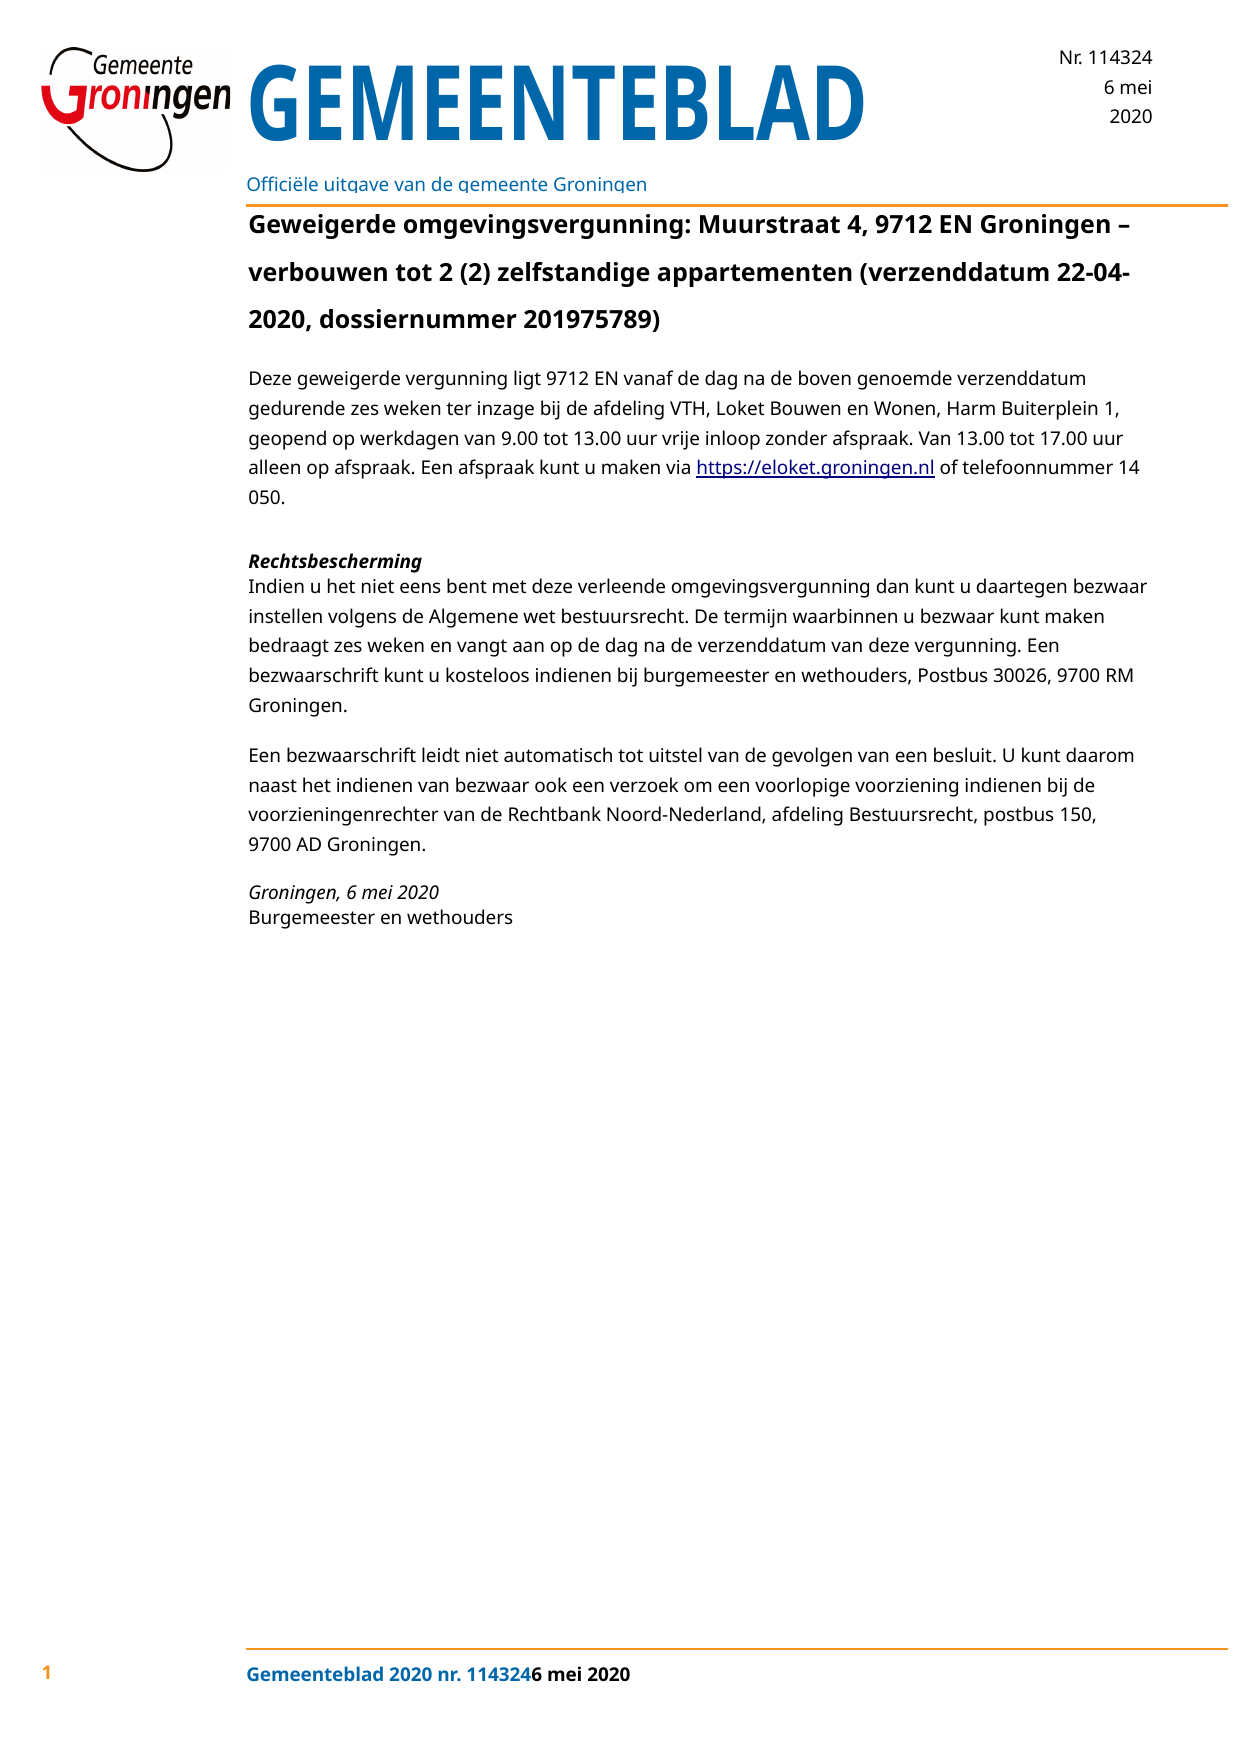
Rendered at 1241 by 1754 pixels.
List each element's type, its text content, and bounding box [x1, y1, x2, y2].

text Burgemeester en wethouders [248, 904, 1152, 930]
text Groningen, 6 mei 2020 [248, 879, 1152, 904]
text Rechtsbescherming [248, 548, 1152, 573]
text Indien u het niet eens bent met deze verleende omgevingsvergunning dan kunt u daartegen bezwaar instellen volgens de Algemene wet bestuursrecht. De termijn waarbinnen u bezwaar kunt maken bedraagt zes weken en vangt aan op de dag na de verzenddatum van deze vergunning. Een bezwaarschrift kunt u kosteloos indienen bij burgemeester en wethouders, Postbus 30026, 9700 RM Groningen. [248, 573, 1152, 718]
text Geweigerde omgevingsvergunning: Muurstraat 4, 9712 EN Groningen – verbouwen tot 2 (2) zelfstandige appartementen (verzenddatum 22-04-2020, dossiernummer 201975789) [248, 207, 1152, 336]
text Deze geweigerde vergunning ligt 9712 EN vanaf de dag na de boven genoemde verzenddatum gedurende zes weken ter inzage bij de afdeling VTH, Loket Bouwen en Wonen, Harm Buiterplein 1, geopend op werkdagen van 9.00 tot 13.00 uur vrije inloop zonder afspraak. Van 13.00 tot 17.00 uur alleen op afspraak. Een afspraak kunt u maken via https://eloket.groningen.nl of telefoonnummer 14 050. [248, 366, 1152, 509]
picture [41, 47, 231, 172]
text Een bezwaarschrift leidt niet automatisch tot uitstel van de gevolgen van een besluit. U kunt daarom naast het indienen van bezwaar ook een verzoek om een voorlopige voorziening indienen bij de voorzieningenrechter van de Rechtbank Noord-Nederland, afdeling Bestuursrecht, postbus 150, 9700 AD Groningen. [248, 742, 1152, 857]
